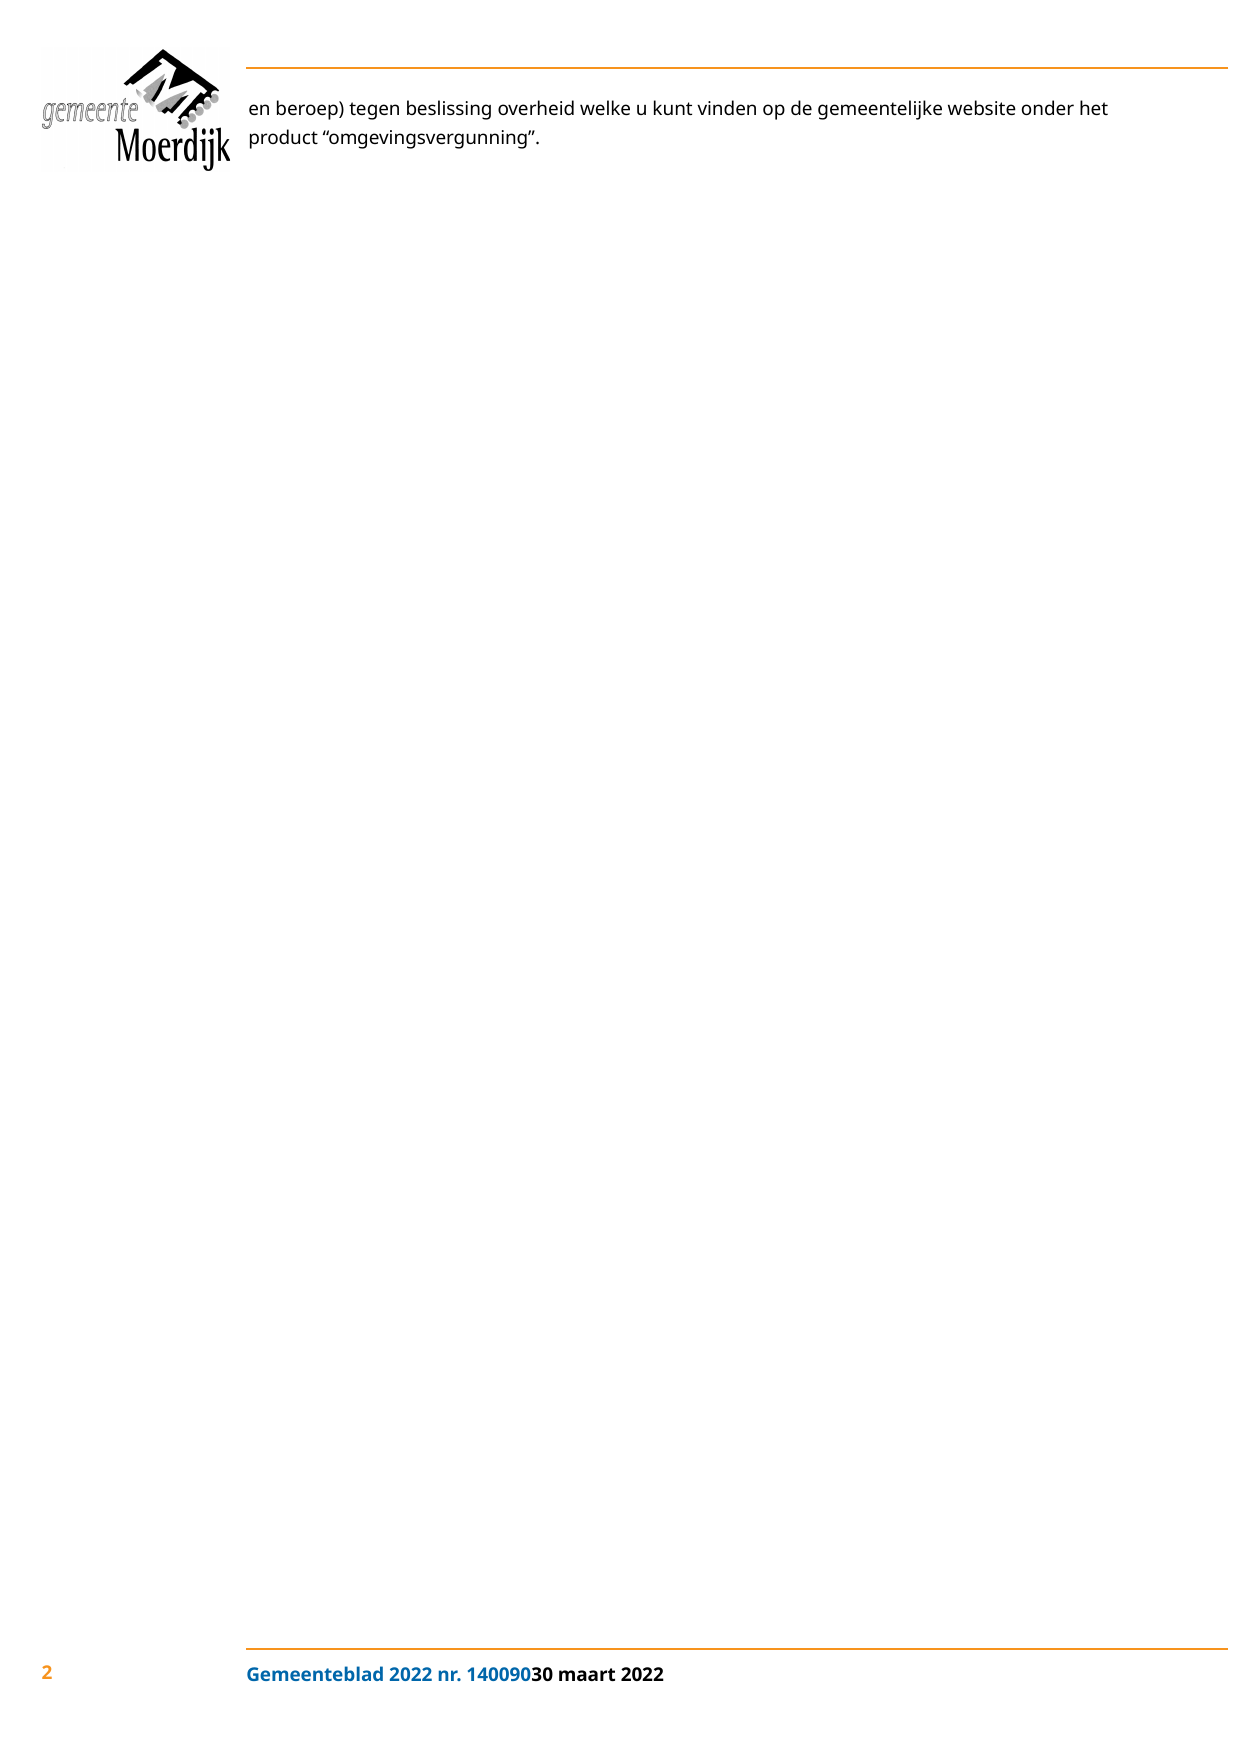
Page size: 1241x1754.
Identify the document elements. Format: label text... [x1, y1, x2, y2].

text en beroep) tegen beslissing overheid welke u kunt vinden op de gemeentelijke website onder het product “omgevingsvergunning”. [248, 95, 1152, 150]
picture [41, 47, 231, 172]
